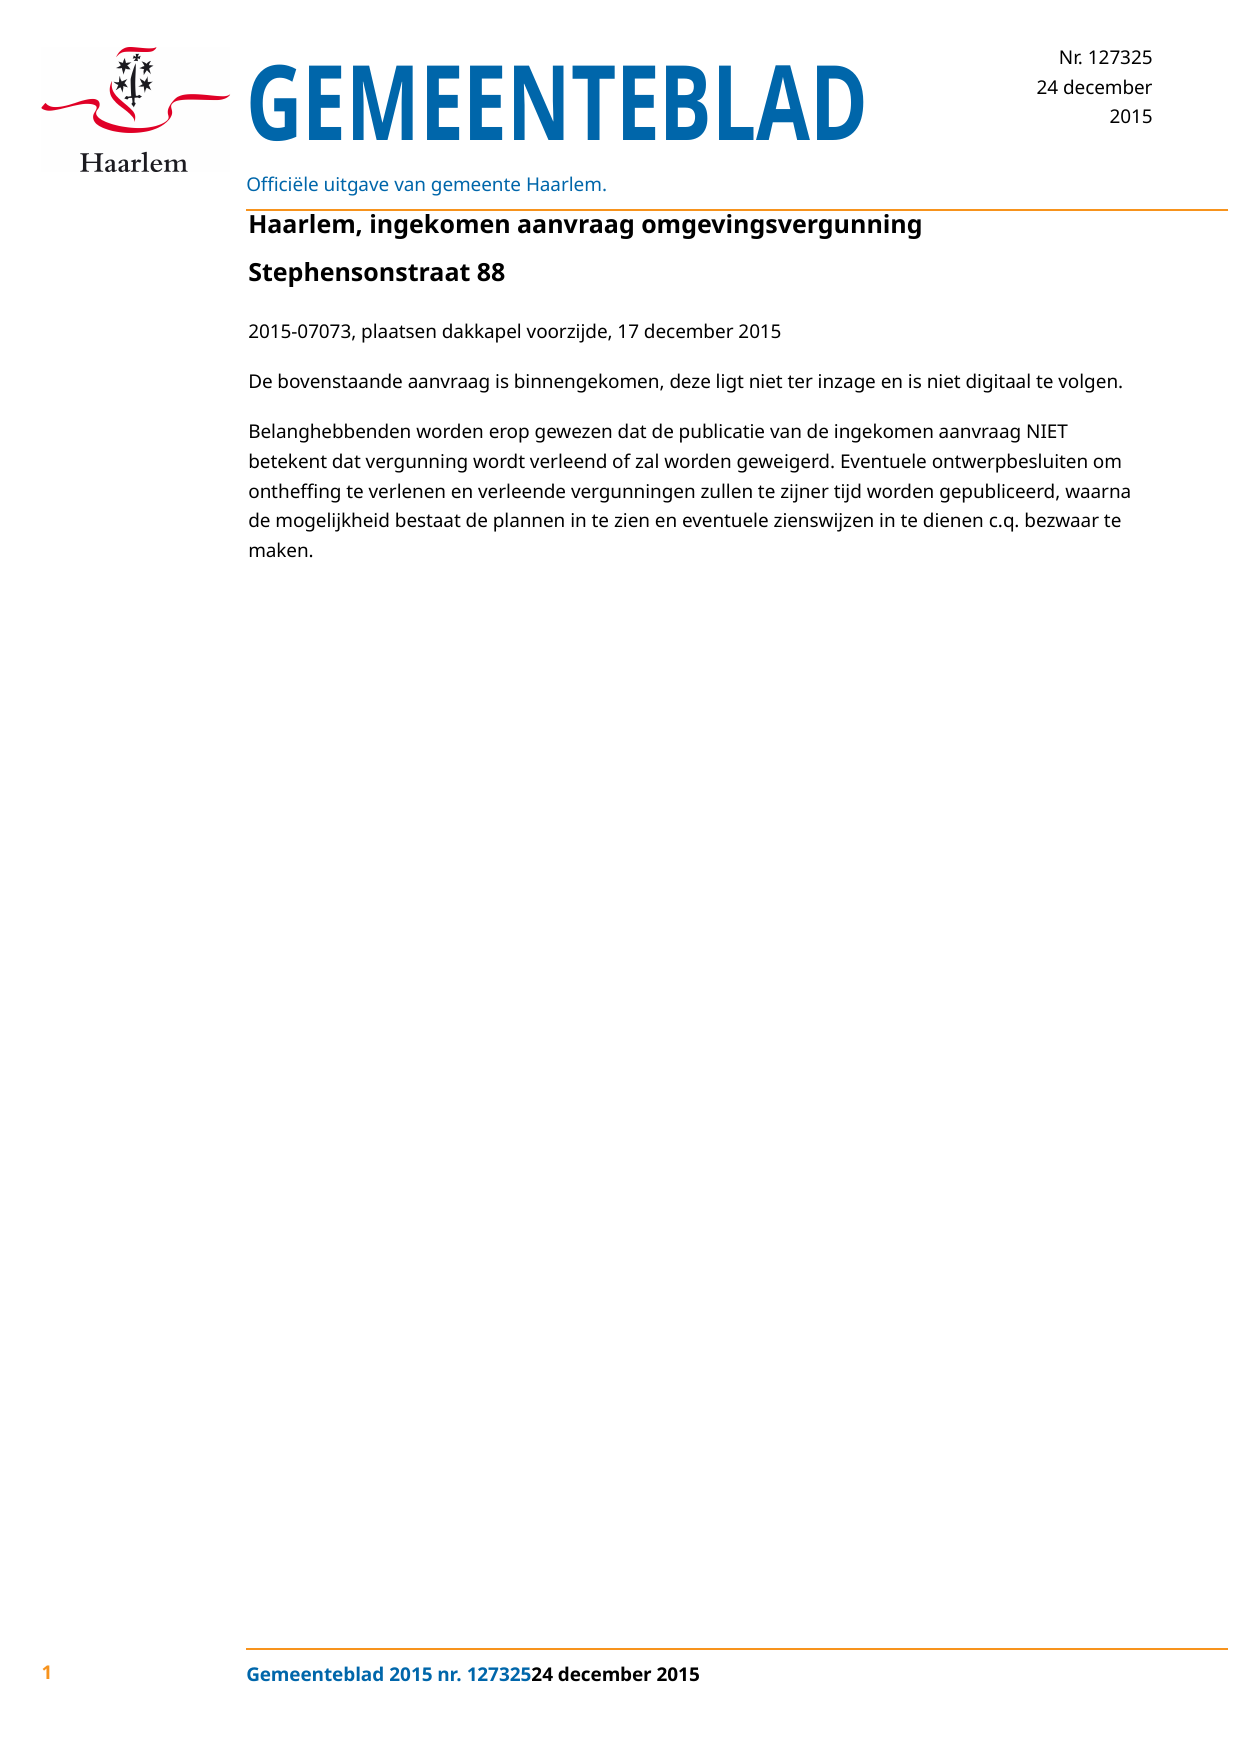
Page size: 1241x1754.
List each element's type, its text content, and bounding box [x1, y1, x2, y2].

text 2015-07073, plaatsen dakkapel voorzijde, 17 december 2015 [248, 318, 1152, 344]
text Haarlem, ingekomen aanvraag omgevingsvergunning Stephensonstraat 88 [248, 211, 1152, 288]
text Belanghebbenden worden erop gewezen dat de publicatie van de ingekomen aanvraag NIET betekent dat vergunning wordt verleend of zal worden geweigerd. Eventuele ontwerpbesluiten om ontheffing te verlenen en verleende vergunningen zullen te zijner tijd worden gepubliceerd, waarna de mogelijkheid bestaat de plannen in te zien en eventuele zienswijzen in te dienen c.q. bezwaar te maken. [248, 419, 1152, 563]
text De bovenstaande aanvraag is binnengekomen, deze ligt niet ter inzage en is niet digitaal te volgen. [248, 368, 1152, 394]
picture [41, 47, 231, 172]
